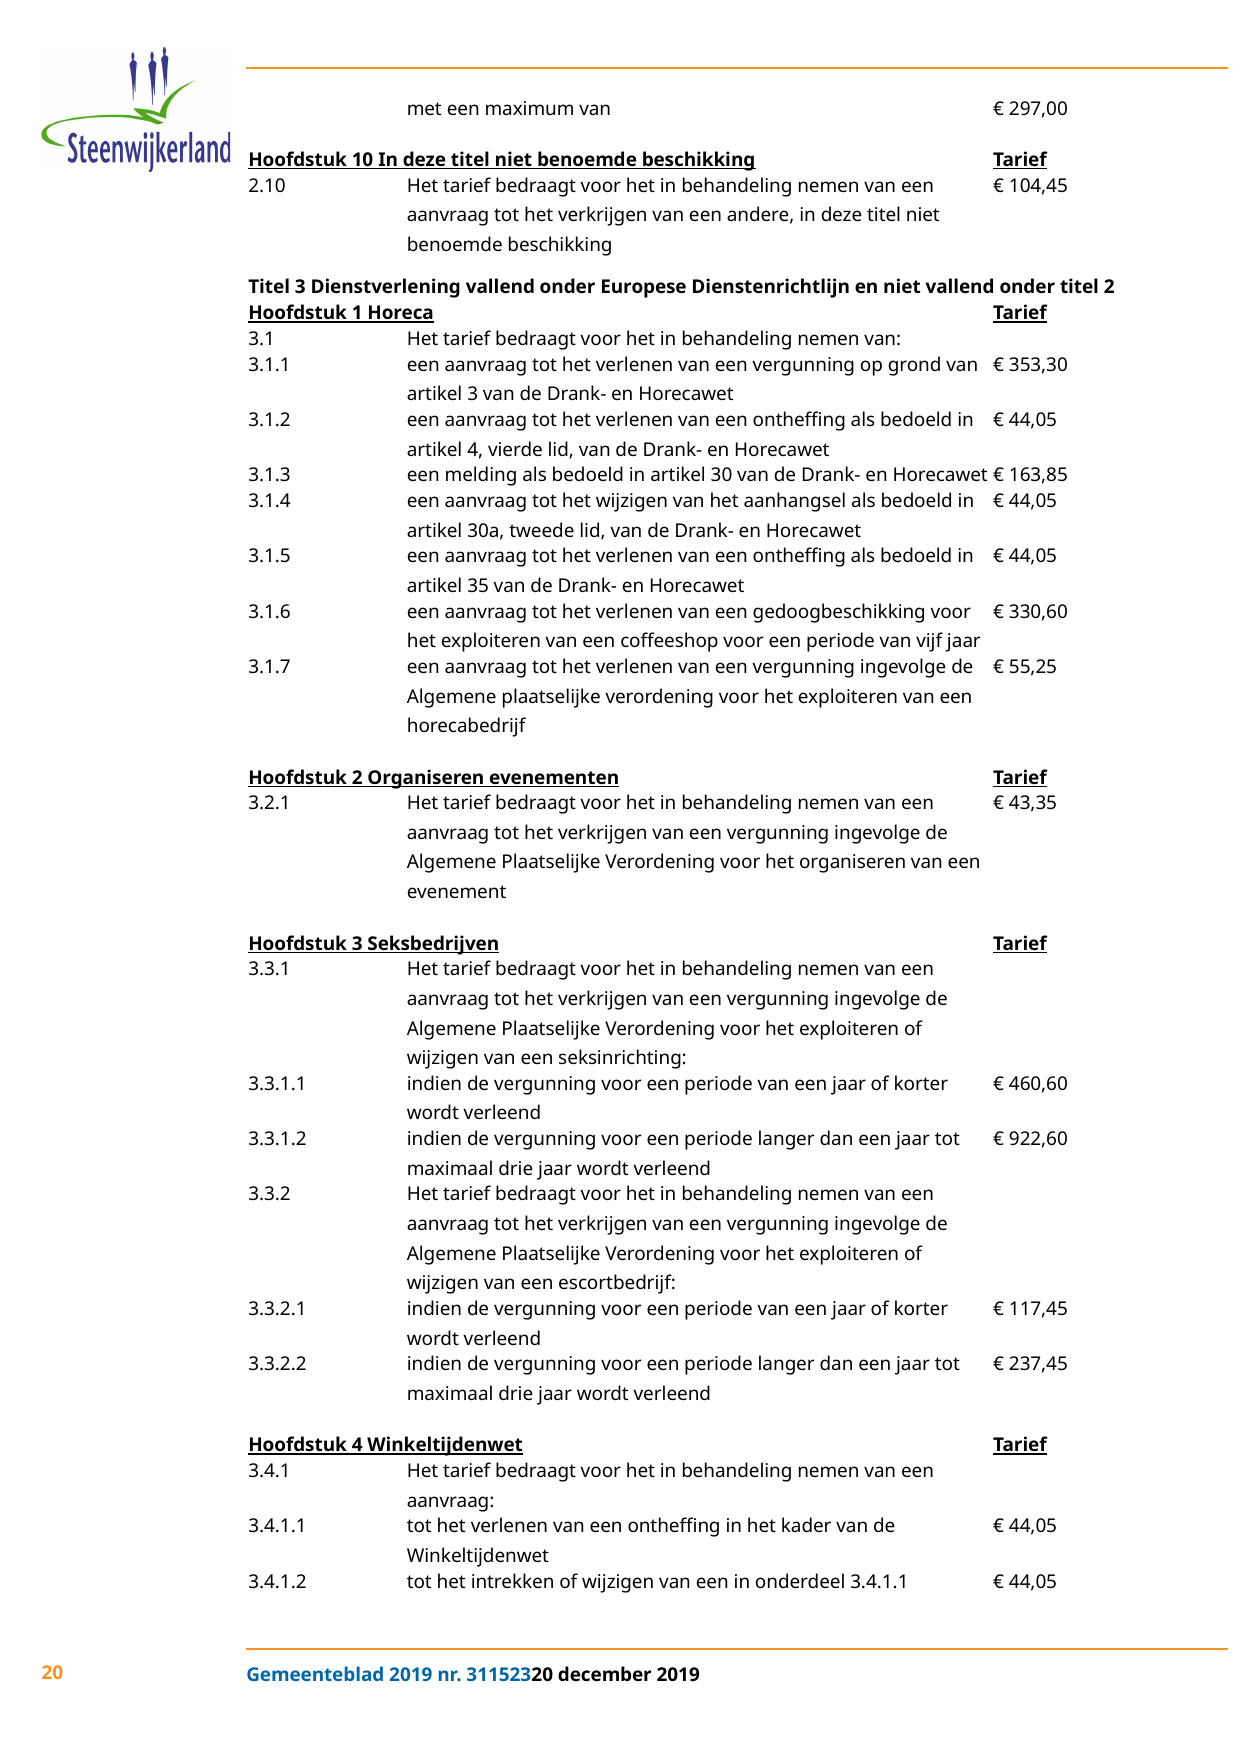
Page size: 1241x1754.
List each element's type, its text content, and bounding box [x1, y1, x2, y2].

table_cell € 117,45 [993, 1295, 1152, 1350]
table_cell [993, 738, 1152, 764]
table_cell € 237,45 [993, 1350, 1152, 1406]
table_cell € 55,25 [993, 653, 1152, 738]
table_cell 3.1.6 [248, 598, 407, 653]
table_cell [993, 1457, 1152, 1512]
table_cell 3.3.1.2 [248, 1125, 407, 1181]
table_cell een aanvraag tot het verlenen van een vergunning op grond van artikel 3 van de Drank- en Horecawet [407, 351, 993, 406]
table_cell 3.3.1.1 [248, 1070, 407, 1125]
table_cell Hoofdstuk 10 In deze titel niet benoemde beschikking [248, 146, 993, 172]
text Titel 3 Dienstverlening vallend onder Europese Dienstenrichtlijn en niet vallend onder titel 2 [248, 274, 1152, 299]
picture [41, 47, 231, 172]
table_cell [407, 904, 993, 930]
table_cell 3.2.1 [248, 790, 407, 904]
table_cell een aanvraag tot het verlenen van een vergunning ingevolge de Algemene plaatselijke verordening voor het exploiteren van een horecabedrijf [407, 653, 993, 738]
table_cell € 44,05 [993, 1568, 1152, 1593]
table_cell [248, 904, 407, 930]
table_cell € 44,05 [993, 1513, 1152, 1568]
table_cell 3.4.1.2 [248, 1568, 407, 1593]
table_cell Tarief [993, 146, 1152, 172]
table_cell [248, 1406, 407, 1431]
table_cell indien de vergunning voor een periode van een jaar of korter wordt verleend [407, 1295, 993, 1350]
table_cell [407, 738, 993, 764]
table_cell € 44,05 [993, 487, 1152, 543]
table_cell 3.1.7 [248, 653, 407, 738]
table_cell € 297,00 [993, 95, 1152, 121]
table_cell met een maximum van [407, 95, 993, 121]
table_cell Hoofdstuk 4 Winkeltijdenwet [248, 1431, 993, 1457]
table_cell tot het verlenen van een ontheffing in het kader van de Winkeltijdenwet [407, 1513, 993, 1568]
table_cell [993, 325, 1152, 351]
table_cell € 330,60 [993, 598, 1152, 653]
table_cell Het tarief bedraagt voor het in behandeling nemen van een aanvraag: [407, 1457, 993, 1512]
table_cell Het tarief bedraagt voor het in behandeling nemen van een aanvraag tot het verkrijgen van een vergunning ingevolge de Algemene Plaatselijke Verordening voor het organiseren van een evenement [407, 790, 993, 904]
table_cell [248, 738, 407, 764]
table_cell € 104,45 [993, 172, 1152, 257]
table_cell [993, 1181, 1152, 1295]
table_cell indien de vergunning voor een periode van een jaar of korter wordt verleend [407, 1070, 993, 1125]
table_cell 3.1.2 [248, 406, 407, 462]
table_cell Tarief [993, 930, 1152, 956]
table_header Hoofdstuk 1 Horeca [248, 300, 993, 325]
table_cell [407, 1406, 993, 1431]
table_cell € 43,35 [993, 790, 1152, 904]
table_cell een melding als bedoeld in artikel 30 van de Drank- en Horecawet [407, 462, 993, 487]
table_cell Het tarief bedraagt voor het in behandeling nemen van een aanvraag tot het verkrijgen van een andere, in deze titel niet benoemde beschikking [407, 172, 993, 257]
table_cell een aanvraag tot het verlenen van een ontheffing als bedoeld in artikel 4, vierde lid, van de Drank- en Horecawet [407, 406, 993, 462]
table_cell 3.1.1 [248, 351, 407, 406]
table_cell een aanvraag tot het verlenen van een gedoogbeschikking voor het exploiteren van een coffeeshop voor een periode van vijf jaar [407, 598, 993, 653]
table_header Tarief [993, 300, 1152, 325]
table_cell [407, 121, 993, 146]
table_cell € 44,05 [993, 543, 1152, 598]
table_cell 3.3.2.2 [248, 1350, 407, 1406]
table_cell Het tarief bedraagt voor het in behandeling nemen van een aanvraag tot het verkrijgen van een vergunning ingevolge de Algemene Plaatselijke Verordening voor het exploiteren of wijzigen van een seksinrichting: [407, 956, 993, 1070]
table_cell Hoofdstuk 2 Organiseren evenementen [248, 764, 993, 789]
table_cell 2.10 [248, 172, 407, 257]
table_cell 3.3.2.1 [248, 1295, 407, 1350]
table_cell Tarief [993, 1431, 1152, 1457]
table_cell [993, 956, 1152, 1070]
table_cell € 163,85 [993, 462, 1152, 487]
table_cell [248, 121, 407, 146]
table_cell 3.1.5 [248, 543, 407, 598]
table_cell indien de vergunning voor een periode langer dan een jaar tot maximaal drie jaar wordt verleend [407, 1125, 993, 1181]
table_cell Het tarief bedraagt voor het in behandeling nemen van: [407, 325, 993, 351]
table_cell € 353,30 [993, 351, 1152, 406]
table_cell € 922,60 [993, 1125, 1152, 1181]
table_cell [248, 95, 407, 121]
table_cell 3.1 [248, 325, 407, 351]
table_cell Tarief [993, 764, 1152, 789]
table_cell [993, 1406, 1152, 1431]
table_cell indien de vergunning voor een periode langer dan een jaar tot maximaal drie jaar wordt verleend [407, 1350, 993, 1406]
table_cell [993, 904, 1152, 930]
table_cell [993, 121, 1152, 146]
table_cell € 460,60 [993, 1070, 1152, 1125]
table_cell 3.3.1 [248, 956, 407, 1070]
table_cell een aanvraag tot het wijzigen van het aanhangsel als bedoeld in artikel 30a, tweede lid, van de Drank- en Horecawet [407, 487, 993, 543]
table_cell 3.4.1.1 [248, 1513, 407, 1568]
table_cell 3.4.1 [248, 1457, 407, 1512]
table_cell 3.1.3 [248, 462, 407, 487]
table_cell 3.1.4 [248, 487, 407, 543]
table_cell een aanvraag tot het verlenen van een ontheffing als bedoeld in artikel 35 van de Drank- en Horecawet [407, 543, 993, 598]
table_cell € 44,05 [993, 406, 1152, 462]
table_cell Het tarief bedraagt voor het in behandeling nemen van een aanvraag tot het verkrijgen van een vergunning ingevolge de Algemene Plaatselijke Verordening voor het exploiteren of wijzigen van een escortbedrijf: [407, 1181, 993, 1295]
table_cell 3.3.2 [248, 1181, 407, 1295]
table_cell Hoofdstuk 3 Seksbedrijven [248, 930, 993, 956]
table_cell tot het intrekken of wijzigen van een in onderdeel 3.4.1.1 [407, 1568, 993, 1593]
